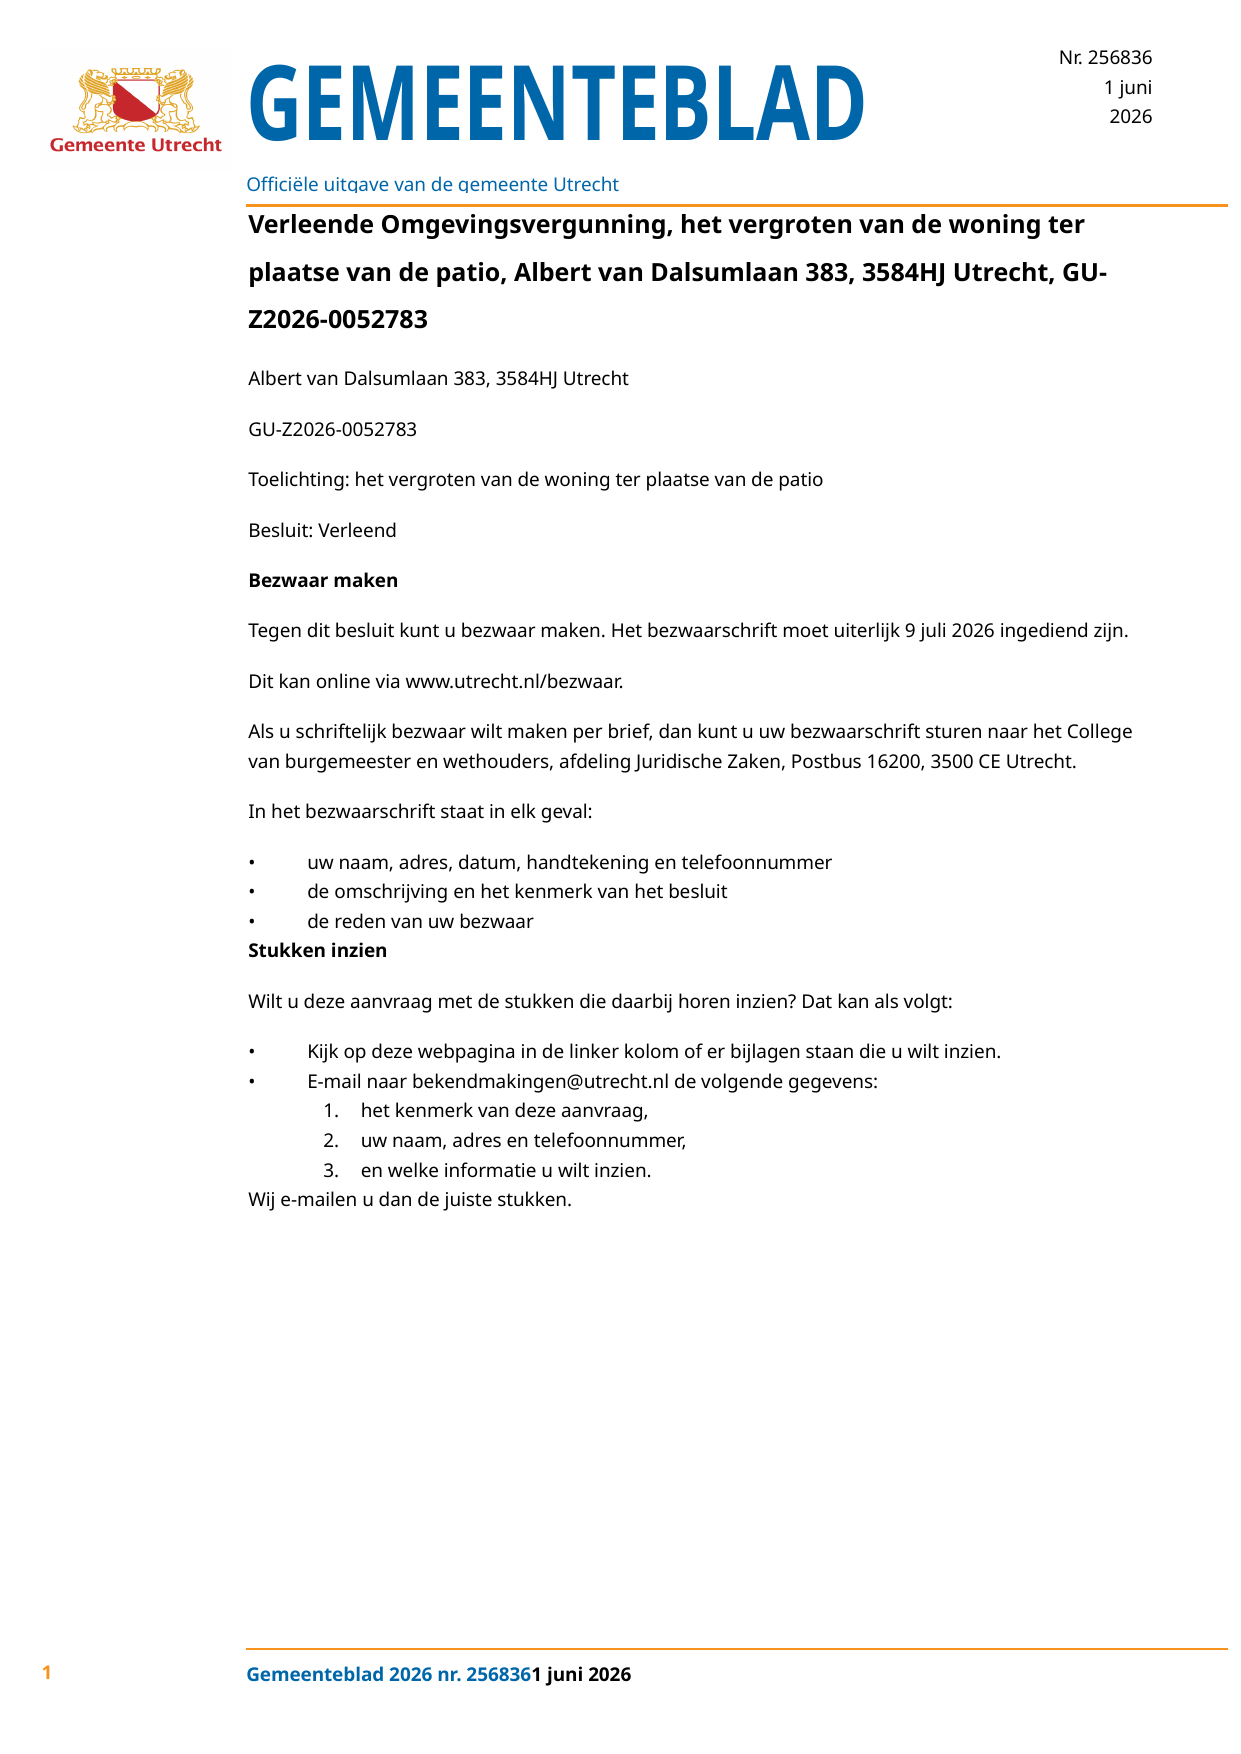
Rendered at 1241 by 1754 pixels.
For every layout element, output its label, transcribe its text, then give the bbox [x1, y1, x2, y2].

list Kijk op deze webpagina in de linker kolom of er bijlagen staan die u wilt inzien. [248, 1038, 1152, 1064]
text Stukken inzien [248, 938, 1152, 963]
list de reden van uw bezwaar [248, 908, 1152, 934]
text Tegen dit besluit kunt u bezwaar maken. Het bezwaarschrift moet uiterlijk 9 juli 2026 ingediend zijn. [248, 618, 1152, 643]
text GU-Z2026-0052783 [248, 416, 1152, 442]
list uw naam, adres, datum, handtekening en telefoonnummer [248, 849, 1152, 874]
text Toelichting: het vergroten van de woning ter plaatse van de patio [248, 466, 1152, 492]
list en welke informatie u wilt inzien. [323, 1157, 1152, 1182]
text Dit kan online via www.utrecht.nl/bezwaar. [248, 668, 1152, 694]
text Besluit: Verleend [248, 517, 1152, 542]
text Albert van Dalsumlaan 383, 3584HJ Utrecht [248, 366, 1152, 391]
text Bezwaar maken [248, 567, 1152, 593]
text Als u schriftelijk bezwaar wilt maken per brief, dan kunt u uw bezwaarschrift sturen naar het College van burgemeester en wethouders, afdeling Juridische Zaken, Postbus 16200, 3500 CE Utrecht. [248, 718, 1152, 774]
list uw naam, adres en telefoonnummer, [323, 1127, 1152, 1153]
list de omschrijving en het kenmerk van het besluit [248, 878, 1152, 904]
text Wilt u deze aanvraag met de stukken die daarbij horen inzien? Dat kan als volgt: [248, 988, 1152, 1014]
list het kenmerk van deze aanvraag, [323, 1098, 1152, 1123]
text In het bezwaarschrift staat in elk geval: [248, 798, 1152, 824]
text Wij e-mailen u dan de juiste stukken. [248, 1186, 1152, 1212]
text Verleende Omgevingsvergunning, het vergroten van de woning ter plaatse van de patio, Albert van Dalsumlaan 383, 3584HJ Utrecht, GU-Z2026-0052783 [248, 207, 1152, 336]
picture [41, 47, 231, 172]
list E-mail naar bekendmakingen@utrecht.nl de volgende gegevens: [248, 1068, 1152, 1094]
